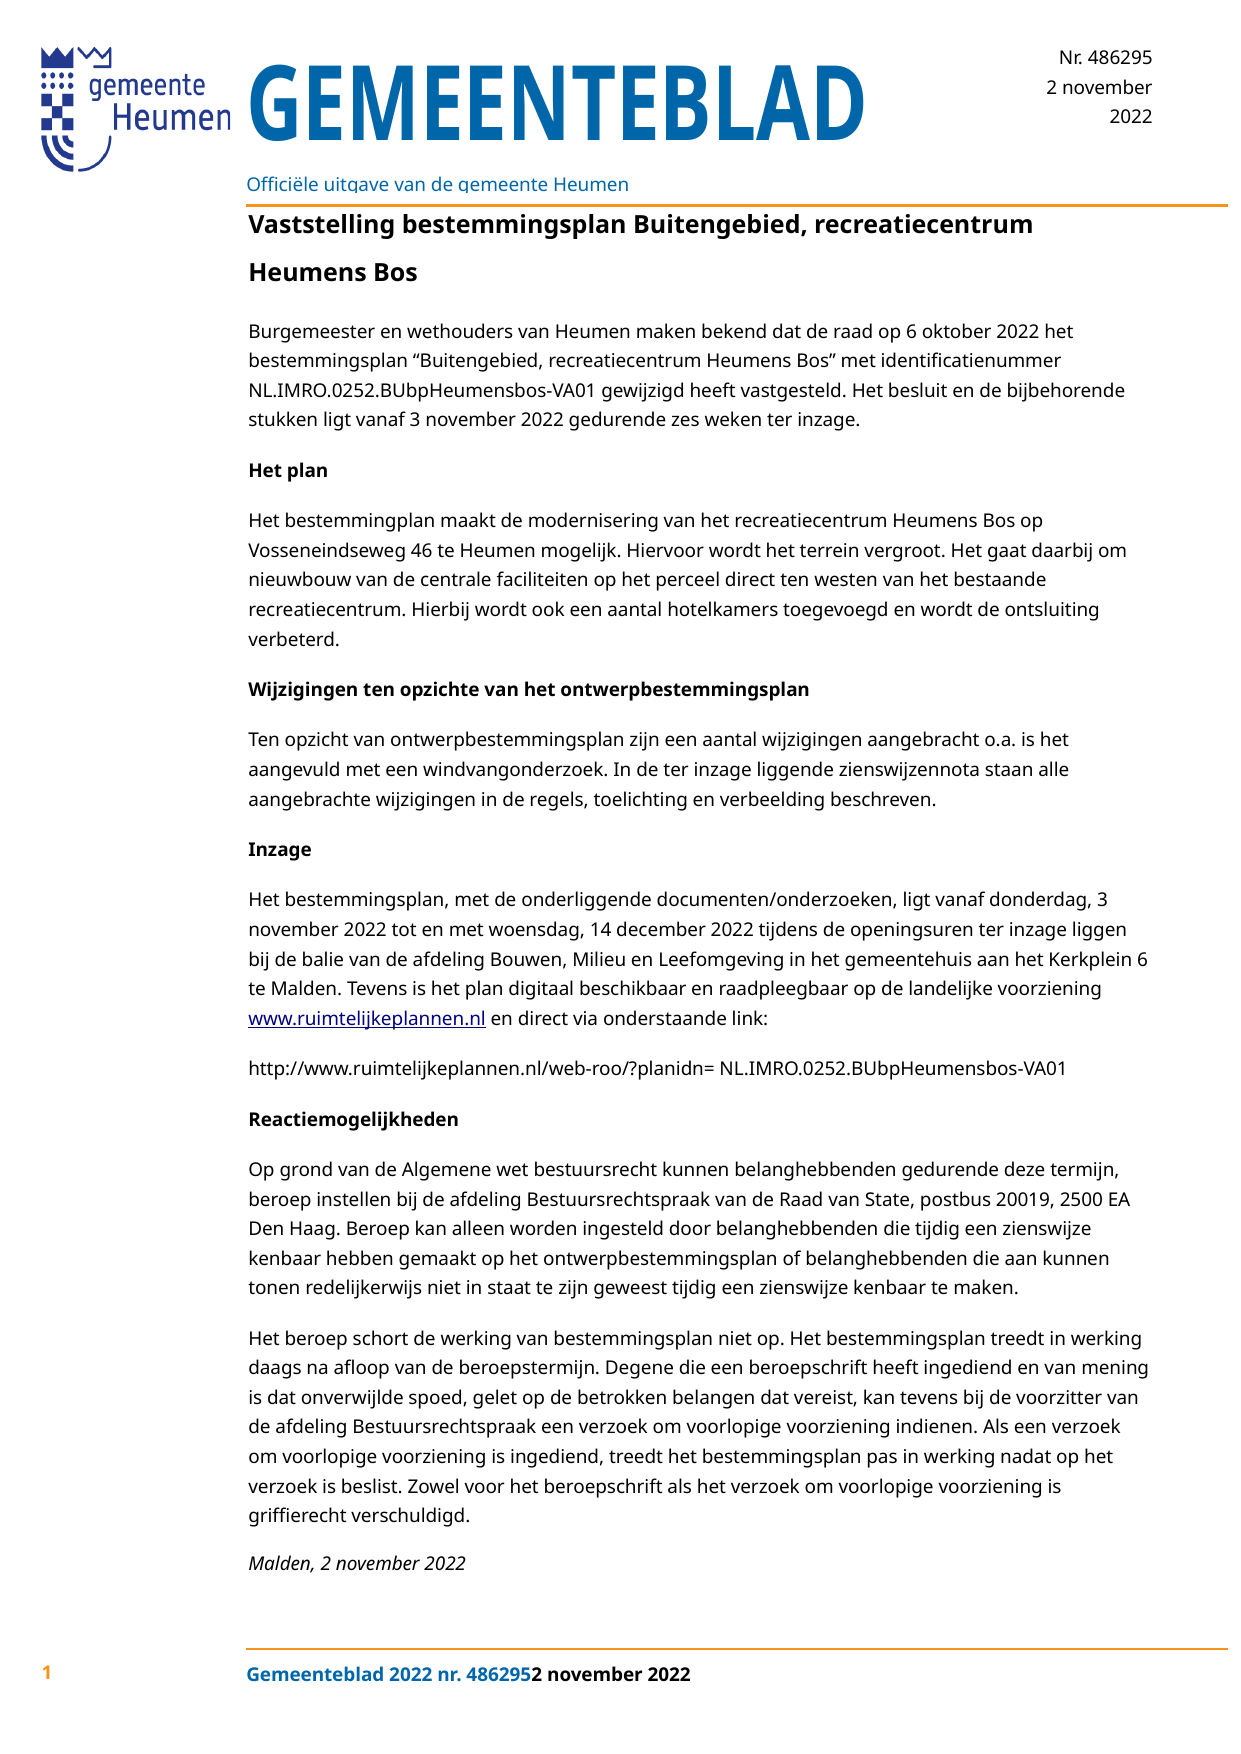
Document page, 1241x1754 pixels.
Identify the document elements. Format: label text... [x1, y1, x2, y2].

picture [41, 47, 231, 172]
text Het bestemmingsplan, met de onderliggende documenten/onderzoeken, ligt vanaf donderdag, 3 november 2022 tot en met woensdag, 14 december 2022 tijdens de openingsuren ter inzage liggen bij de balie van de afdeling Bouwen, Milieu en Leefomgeving in het gemeentehuis aan het Kerkplein 6 te Malden. Tevens is het plan digitaal beschikbaar en raadpleegbaar op de landelijke voorziening www.ruimtelijkeplannen.nl en direct via onderstaande link: [248, 887, 1152, 1031]
text Vaststelling bestemmingsplan Buitengebied, recreatiecentrum Heumens Bos [248, 207, 1152, 288]
text Op grond van de Algemene wet bestuursrecht kunnen belanghebbenden gedurende deze termijn, beroep instellen bij de afdeling Bestuursrechtspraak van de Raad van State, postbus 20019, 2500 EA Den Haag. Beroep kan alleen worden ingesteld door belanghebbenden die tijdig een zienswijze kenbaar hebben gemaakt op het ontwerpbestemmingsplan of belanghebbenden die aan kunnen tonen redelijkerwijs niet in staat te zijn geweest tijdig een zienswijze kenbaar te maken. [248, 1156, 1152, 1300]
text Inzage [248, 836, 1152, 862]
text Wijzigingen ten opzichte van het ontwerpbestemmingsplan [248, 676, 1152, 702]
text http://www.ruimtelijkeplannen.nl/web-roo/?planidn= NL.IMRO.0252.BUbpHeumensbos-VA01 [248, 1055, 1152, 1081]
text Ten opzicht van ontwerpbestemmingsplan zijn een aantal wijzigingen aangebracht o.a. is het aangevuld met een windvangonderzoek. In de ter inzage liggende zienswijzennota staan alle aangebrachte wijzigingen in de regels, toelichting en verbeelding beschreven. [248, 727, 1152, 812]
text Malden, 2 november 2022 [248, 1550, 1152, 1576]
text Het bestemmingplan maakt de modernisering van het recreatiecentrum Heumens Bos op Vosseneindseweg 46 te Heumen mogelijk. Hiervoor wordt het terrein vergroot. Het gaat daarbij om nieuwbouw van de centrale faciliteiten op het perceel direct ten westen van het bestaande recreatiecentrum. Hierbij wordt ook een aantal hotelkamers toegevoegd en wordt de ontsluiting verbeterd. [248, 507, 1152, 652]
text Burgemeester en wethouders van Heumen maken bekend dat de raad op 6 oktober 2022 het bestemmingsplan “Buitengebied, recreatiecentrum Heumens Bos” met identificatienummer NL.IMRO.0252.BUbpHeumensbos-VA01 gewijzigd heeft vastgesteld. Het besluit en de bijbehorende stukken ligt vanaf 3 november 2022 gedurende zes weken ter inzage. [248, 318, 1152, 432]
text Het beroep schort de werking van bestemmingsplan niet op. Het bestemmingsplan treedt in werking daags na afloop van de beroepstermijn. Degene die een beroepschrift heeft ingediend en van mening is dat onverwijlde spoed, gelet op de betrokken belangen dat vereist, kan tevens bij de voorzitter van de afdeling Bestuursrechtspraak een verzoek om voorlopige voorziening indienen. Als een verzoek om voorlopige voorziening is ingediend, treedt het bestemmingsplan pas in werking nadat op het verzoek is beslist. Zowel voor het beroepschrift als het verzoek om voorlopige voorziening is griffierecht verschuldigd. [248, 1325, 1152, 1528]
text Reactiemogelijkheden [248, 1106, 1152, 1132]
text Het plan [248, 457, 1152, 483]
